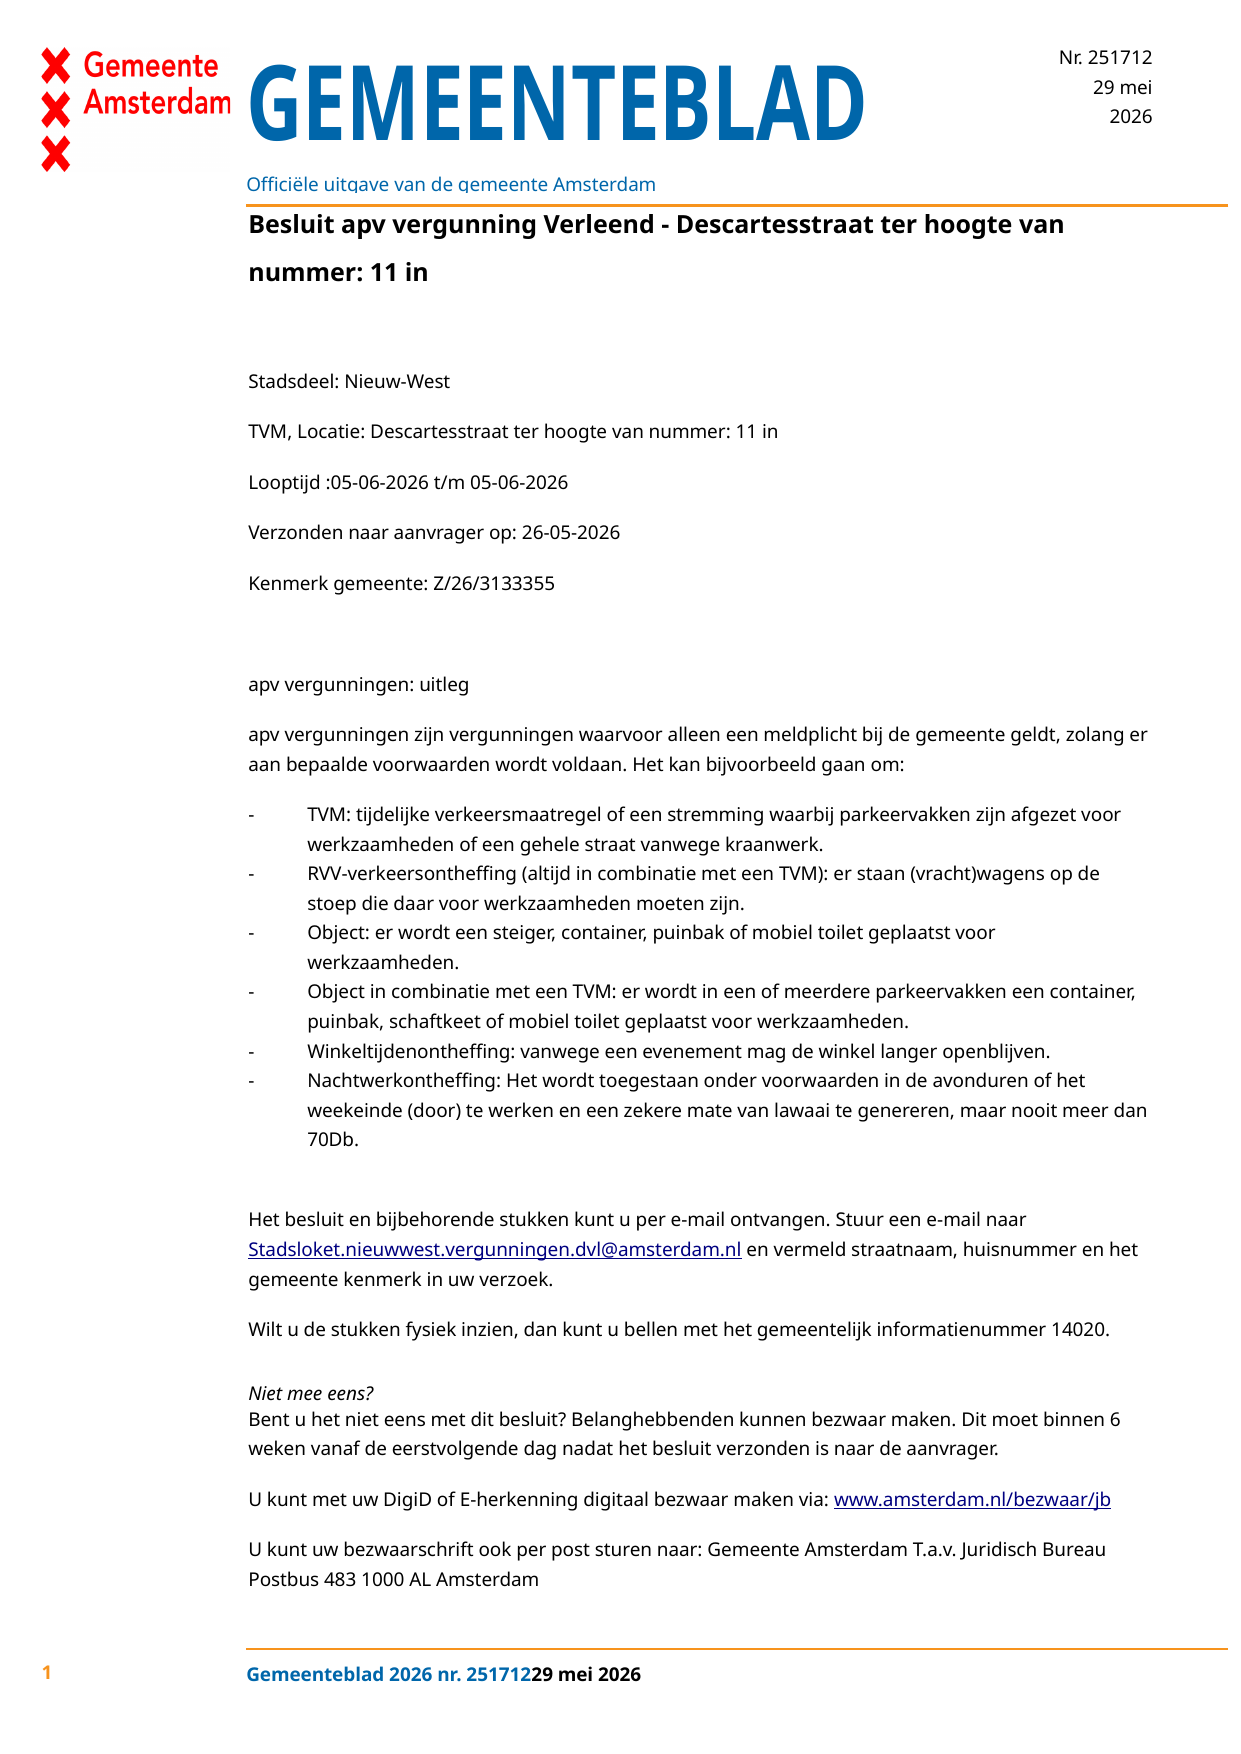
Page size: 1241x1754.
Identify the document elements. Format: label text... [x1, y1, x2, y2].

list TVM: tijdelijke verkeersmaatregel of een stremming waarbij parkeervakken zijn afgezet voor werkzaamheden of een gehele straat vanwege kraanwerk. [248, 801, 1152, 857]
text Besluit apv vergunning Verleend - Descartesstraat ter hoogte van nummer: 11 in [248, 207, 1152, 288]
text Bent u het niet eens met dit besluit? Belanghebbenden kunnen bezwaar maken. Dit moet binnen 6 weken vanaf de eerstvolgende dag nadat het besluit verzonden is naar de aanvrager. [248, 1406, 1152, 1461]
text Het besluit en bijbehorende stukken kunt u per e-mail ontvangen. Stuur een e-mail naar Stadsloket.nieuwwest.vergunningen.dvl@amsterdam.nl en vermeld straatnaam, huisnummer en het gemeente kenmerk in uw verzoek. [248, 1207, 1152, 1292]
text apv vergunningen zijn vergunningen waarvoor alleen een meldplicht bij de gemeente geldt, zolang er aan bepaalde voorwaarden wordt voldaan. Het kan bijvoorbeeld gaan om: [248, 721, 1152, 777]
text Wilt u de stukken fysiek inzien, dan kunt u bellen met het gemeentelijk informatienummer 14020. [248, 1316, 1152, 1342]
list Winkeltijdenontheffing: vanwege een evenement mag de winkel langer openblijven. [248, 1038, 1152, 1064]
text TVM, Locatie: Descartesstraat ter hoogte van nummer: 11 in [248, 419, 1152, 444]
list RVV-verkeersontheffing (altijd in combinatie met een TVM): er staan (vracht)wagens op de stoep die daar voor werkzaamheden moeten zijn. [248, 860, 1152, 916]
text Stadsdeel: Nieuw-West [248, 368, 1152, 394]
text apv vergunningen: uitleg [248, 671, 1152, 697]
text Looptijd :05-06-2026 t/m 05-06-2026 [248, 469, 1152, 495]
list Object: er wordt een steiger, container, puinbak of mobiel toilet geplaatst voor werkzaamheden. [248, 919, 1152, 975]
text U kunt met uw DigiD of E-herkenning digitaal bezwaar maken via: www.amsterdam.nl/bezwaar/jb [248, 1486, 1152, 1512]
picture [41, 47, 231, 172]
list Nachtwerkontheffing: Het wordt toegestaan onder voorwaarden in de avonduren of het weekeinde (door) te werken en een zekere mate van lawaai te genereren, maar nooit meer dan 70Db. [248, 1067, 1152, 1152]
text Kenmerk gemeente: Z/26/3133355 [248, 570, 1152, 596]
text Verzonden naar aanvrager op: 26-05-2026 [248, 519, 1152, 545]
text U kunt uw bezwaarschrift ook per post sturen naar: Gemeente Amsterdam T.a.v. Juridisch Bureau Postbus 483 1000 AL Amsterdam [248, 1536, 1152, 1592]
text Niet mee eens? [248, 1380, 1152, 1406]
list Object in combinatie met een TVM: er wordt in een of meerdere parkeervakken een container, puinbak, schaftkeet of mobiel toilet geplaatst voor werkzaamheden. [248, 979, 1152, 1034]
